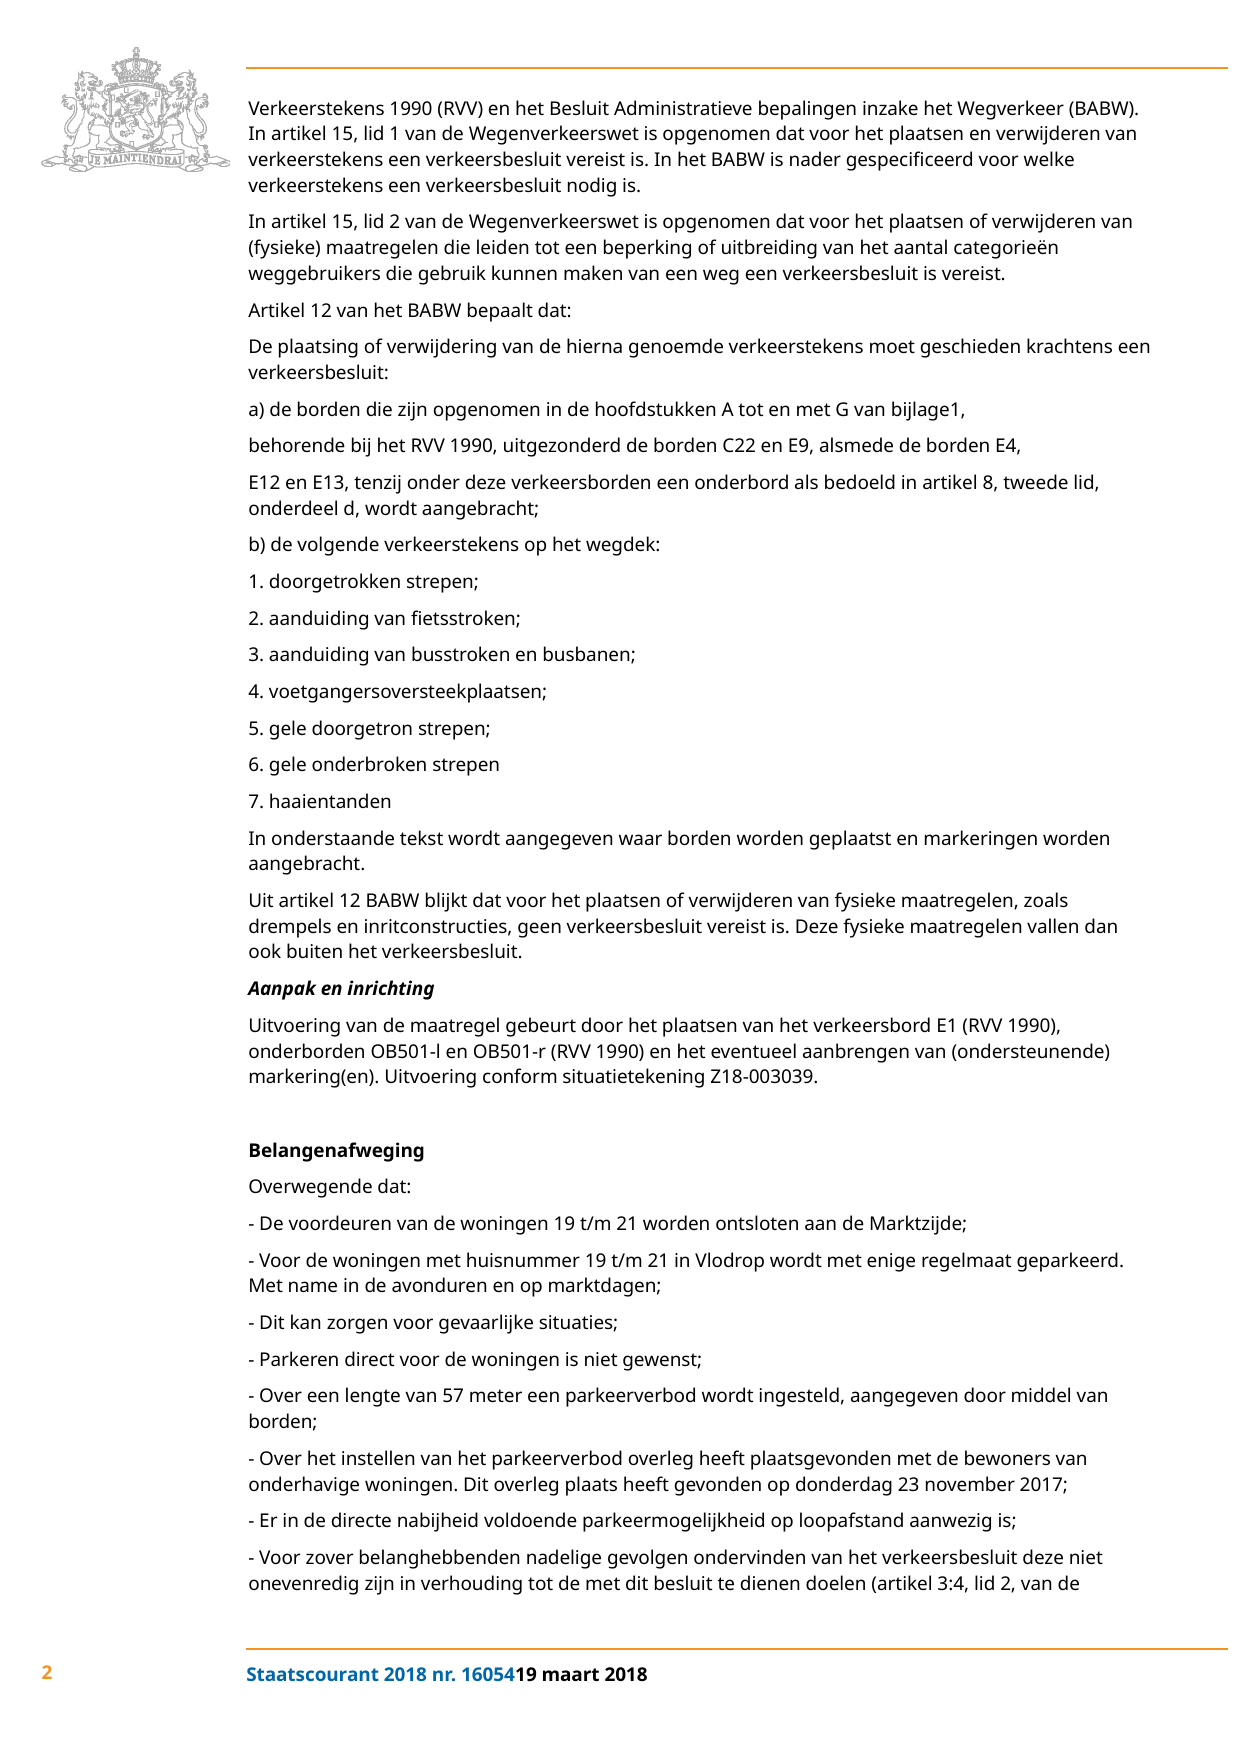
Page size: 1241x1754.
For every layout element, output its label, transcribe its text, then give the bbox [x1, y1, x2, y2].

text Uitvoering van de maatregel gebeurt door het plaatsen van het verkeersbord E1 (RVV 1990), onderborden OB501-l en OB501-r (RVV 1990) en het eventueel aanbrengen van (ondersteunende) markering(en). Uitvoering conform situatietekening Z18-003039. [248, 1012, 1152, 1089]
text In onderstaande tekst wordt aangegeven waar borden worden geplaatst en markeringen worden aangebracht. [248, 825, 1152, 876]
text 1. doorgetrokken strepen; [248, 568, 1152, 594]
text - Over het instellen van het parkeerverbod overleg heeft plaatsgevonden met de bewoners van onderhavige woningen. Dit overleg plaats heeft gevonden op donderdag 23 november 2017; [248, 1445, 1152, 1496]
text 5. gele doorgetron strepen; [248, 715, 1152, 741]
text E12 en E13, tenzij onder deze verkeersborden een onderbord als bedoeld in artikel 8, tweede lid, onderdeel d, wordt aangebracht; [248, 469, 1152, 521]
text Verkeerstekens 1990 (RVV) en het Besluit Administratieve bepalingen inzake het Wegverkeer (BABW). In artikel 15, lid 1 van de Wegenverkeerswet is opgenomen dat voor het plaatsen en verwijderen van verkeerstekens een verkeersbesluit vereist is. In het BABW is nader gespecificeerd voor welke verkeerstekens een verkeersbesluit nodig is. [248, 95, 1152, 198]
text De plaatsing of verwijdering van de hierna genoemde verkeerstekens moet geschieden krachtens een verkeersbesluit: [248, 333, 1152, 385]
text - Voor zover belanghebbenden nadelige gevolgen ondervinden van het verkeersbesluit deze niet onevenredig zijn in verhouding tot de met dit besluit te dienen doelen (artikel 3:4, lid 2, van de [248, 1544, 1152, 1596]
text - Over een lengte van 57 meter een parkeerverbod wordt ingesteld, aangegeven door middel van borden; [248, 1383, 1152, 1434]
text Aanpak en inrichting [248, 975, 1152, 1001]
text 7. haaientanden [248, 788, 1152, 814]
text 3. aanduiding van busstroken en busbanen; [248, 642, 1152, 667]
text - Dit kan zorgen voor gevaarlijke situaties; [248, 1309, 1152, 1335]
text Belangenafweging [248, 1137, 1152, 1163]
text b) de volgende verkeerstekens op het wegdek: [248, 532, 1152, 557]
text a) de borden die zijn opgenomen in de hoofdstukken A tot en met G van bijlage1, [248, 396, 1152, 422]
text 4. voetgangersoversteekplaatsen; [248, 678, 1152, 704]
picture [41, 47, 231, 172]
text - Er in de directe nabijheid voldoende parkeermogelijkheid op loopafstand aanwezig is; [248, 1507, 1152, 1533]
text behorende bij het RVV 1990, uitgezonderd de borden C22 en E9, alsmede de borden E4, [248, 432, 1152, 458]
text - Voor de woningen met huisnummer 19 t/m 21 in Vlodrop wordt met enige regelmaat geparkeerd. Met name in de avonduren en op marktdagen; [248, 1247, 1152, 1298]
text - Parkeren direct voor de woningen is niet gewenst; [248, 1346, 1152, 1372]
text Artikel 12 van het BABW bepaalt dat: [248, 297, 1152, 322]
text Uit artikel 12 BABW blijkt dat voor het plaatsen of verwijderen van fysieke maatregelen, zoals drempels en inritconstructies, geen verkeersbesluit vereist is. Deze fysieke maatregelen vallen dan ook buiten het verkeersbesluit. [248, 887, 1152, 964]
text 2. aanduiding van fietsstroken; [248, 605, 1152, 631]
text In artikel 15, lid 2 van de Wegenverkeerswet is opgenomen dat voor het plaatsen of verwijderen van (fysieke) maatregelen die leiden tot een beperking of uitbreiding van het aantal categorieën weggebruikers die gebruik kunnen maken van een weg een verkeersbesluit is vereist. [248, 209, 1152, 286]
text Overwegende dat: [248, 1173, 1152, 1199]
text 6. gele onderbroken strepen [248, 752, 1152, 777]
text - De voordeuren van de woningen 19 t/m 21 worden ontsloten aan de Marktzijde; [248, 1210, 1152, 1236]
